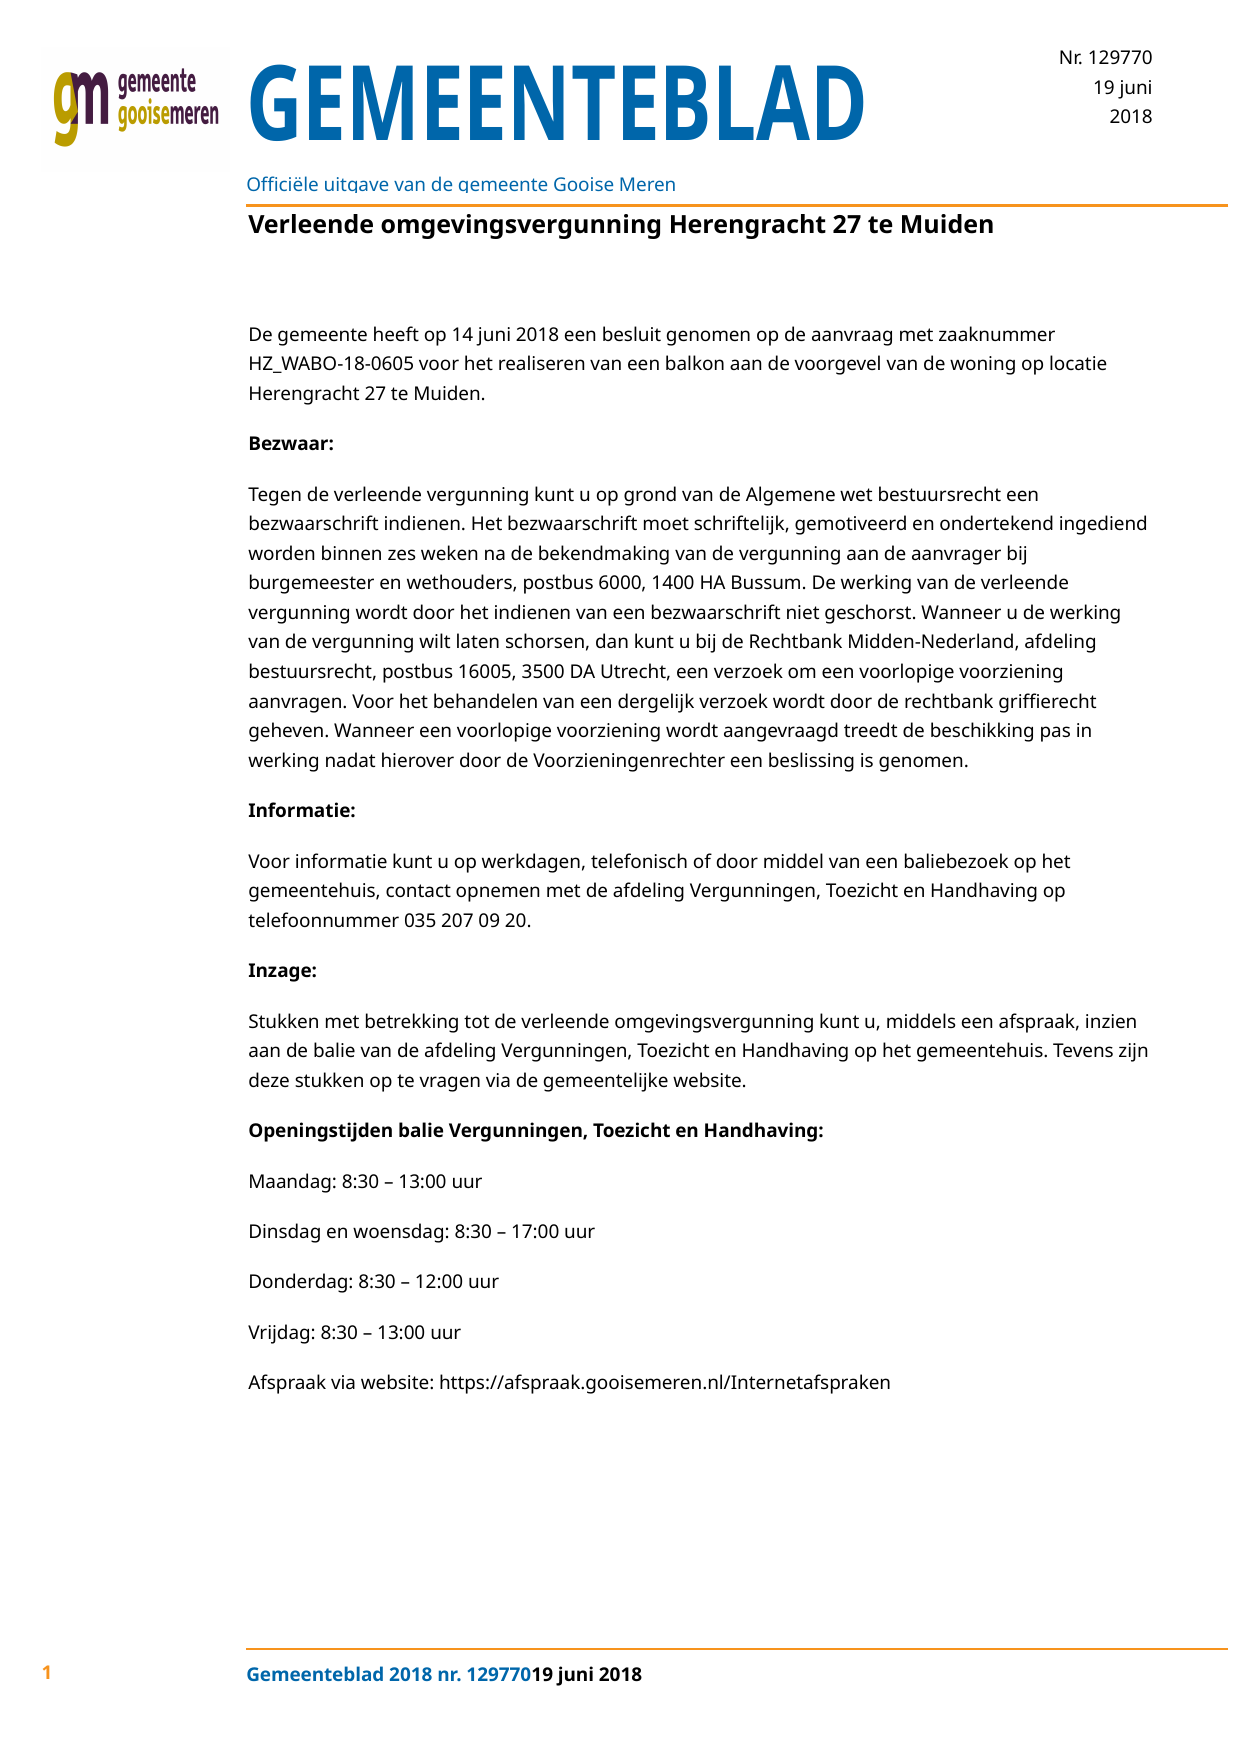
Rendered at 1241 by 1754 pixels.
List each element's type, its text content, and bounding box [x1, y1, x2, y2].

picture [41, 47, 231, 172]
text Dinsdag en woensdag: 8:30 – 17:00 uur [248, 1218, 1152, 1244]
text De gemeente heeft op 14 juni 2018 een besluit genomen op de aanvraag met zaaknummer HZ_WABO-18-0605 voor het realiseren van een balkon aan de voorgevel van de woning op locatie Herengracht 27 te Muiden. [248, 321, 1152, 406]
text Tegen de verleende vergunning kunt u op grond van de Algemene wet bestuursrecht een bezwaarschrift indienen. Het bezwaarschrift moet schriftelijk, gemotiveerd en ondertekend ingediend worden binnen zes weken na de bekendmaking van de vergunning aan de aanvrager bij burgemeester en wethouders, postbus 6000, 1400 HA Bussum. De werking van de verleende vergunning wordt door het indienen van een bezwaarschrift niet geschorst. Wanneer u de werking van de vergunning wilt laten schorsen, dan kunt u bij de Rechtbank Midden-Nederland, afdeling bestuursrecht, postbus 16005, 3500 DA Utrecht, een verzoek om een voorlopige voorziening aanvragen. Voor het behandelen van een dergelijk verzoek wordt door de rechtbank griffierecht geheven. Wanneer een voorlopige voorziening wordt aangevraagd treedt de beschikking pas in werking nadat hierover door de Voorzieningenrechter een beslissing is genomen. [248, 481, 1152, 773]
text Donderdag: 8:30 – 12:00 uur [248, 1269, 1152, 1294]
text Openingstijden balie Vergunningen, Toezicht en Handhaving: [248, 1117, 1152, 1143]
text Inzage: [248, 957, 1152, 983]
text Stukken met betrekking tot de verleende omgevingsvergunning kunt u, middels een afspraak, inzien aan de balie van de afdeling Vergunningen, Toezicht en Handhaving op het gemeentehuis. Tevens zijn deze stukken op te vragen via de gemeentelijke website. [248, 1008, 1152, 1093]
text Informatie: [248, 797, 1152, 823]
text Maandag: 8:30 – 13:00 uur [248, 1168, 1152, 1193]
text Vrijdag: 8:30 – 13:00 uur [248, 1319, 1152, 1345]
text Afspraak via website: https://afspraak.gooisemeren.nl/Internetafspraken [248, 1369, 1152, 1395]
text Verleende omgevingsvergunning Herengracht 27 te Muiden [248, 207, 1152, 241]
text Voor informatie kunt u op werkdagen, telefonisch of door middel van een baliebezoek op het gemeentehuis, contact opnemen met de afdeling Vergunningen, Toezicht en Handhaving op telefoonnummer 035 207 09 20. [248, 848, 1152, 933]
text Bezwaar: [248, 430, 1152, 456]
